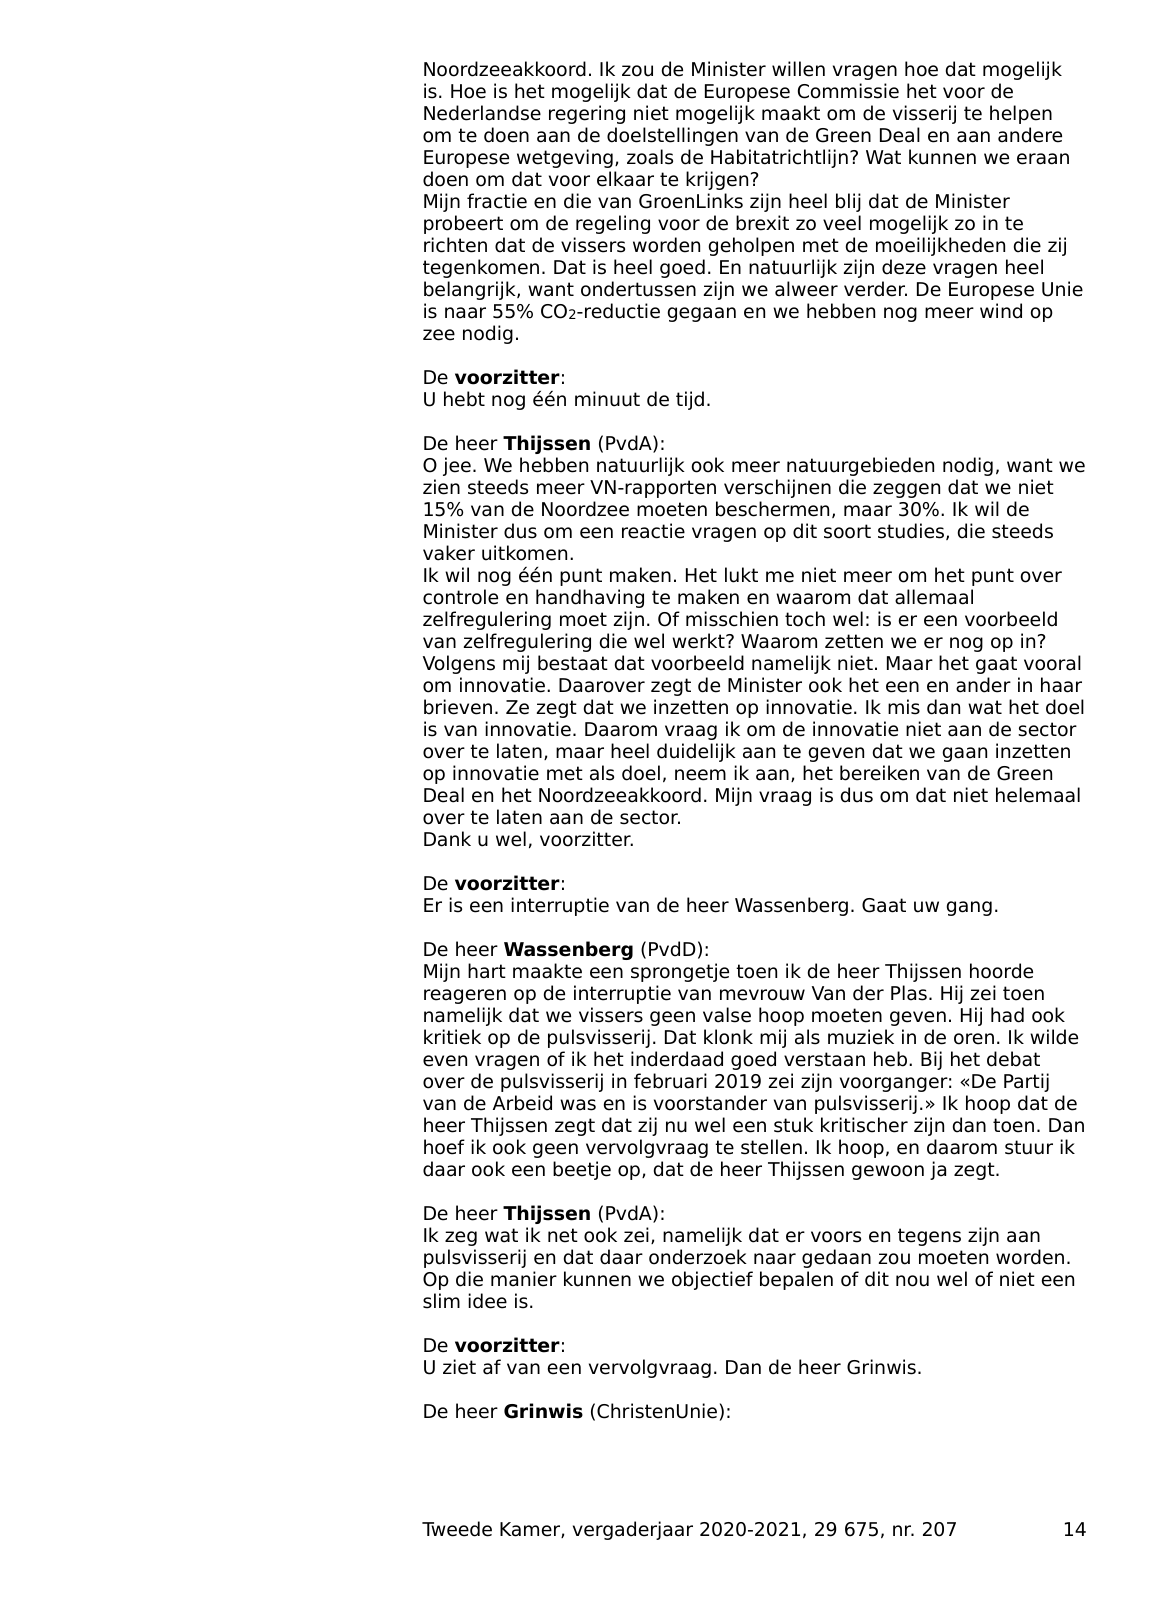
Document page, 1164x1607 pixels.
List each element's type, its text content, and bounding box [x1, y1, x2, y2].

text Ik zeg wat ik net ook zei, namelijk dat er voors en tegens zijn aan pulsvisserij en dat daar onderzoek naar gedaan zou moeten worden. Op die manier kunnen we objectief bepalen of dit nou wel of niet een slim idee is. [422, 1225, 1087, 1313]
text De voorzitter: [422, 367, 1087, 389]
text De voorzitter: [422, 873, 1087, 895]
text O jee. We hebben natuurlijk ook meer natuurgebieden nodig, want we zien steeds meer VN-rapporten verschijnen die zeggen dat we niet 15% van de Noordzee moeten beschermen, maar 30%. Ik wil de Minister dus om een reactie vragen op dit soort studies, die steeds vaker uitkomen. [422, 455, 1087, 565]
text Dank u wel, voorzitter. [422, 829, 1087, 851]
text Mijn fractie en die van GroenLinks zijn heel blij dat de Minister probeert om de regeling voor de brexit zo veel mogelijk zo in te richten dat de vissers worden geholpen met de moeilijkheden die zij tegenkomen. Dat is heel goed. En natuurlijk zijn deze vragen heel belangrijk, want ondertussen zijn we alweer verder. De Europese Unie is naar 55% CO2-reductie gegaan en we hebben nog meer wind op zee nodig. [422, 191, 1087, 345]
text U ziet af van een vervolgvraag. Dan de heer Grinwis. [422, 1357, 1087, 1379]
text Er is een interruptie van de heer Wassenberg. Gaat uw gang. [422, 895, 1087, 917]
text De heer Thijssen (PvdA): [422, 1203, 1087, 1225]
text De heer Wassenberg (PvdD): [422, 939, 1087, 961]
text U hebt nog één minuut de tijd. [422, 389, 1087, 411]
text Noordzeeakkoord. Ik zou de Minister willen vragen hoe dat mogelijk is. Hoe is het mogelijk dat de Europese Commissie het voor de Nederlandse regering niet mogelijk maakt om de visserij te helpen om te doen aan de doelstellingen van de Green Deal en aan andere Europese wetgeving, zoals de Habitatrichtlijn? Wat kunnen we eraan doen om dat voor elkaar te krijgen? [422, 59, 1087, 191]
text Mijn hart maakte een sprongetje toen ik de heer Thijssen hoorde reageren op de interruptie van mevrouw Van der Plas. Hij zei toen namelijk dat we vissers geen valse hoop moeten geven. Hij had ook kritiek op de pulsvisserij. Dat klonk mij als muziek in de oren. Ik wilde even vragen of ik het inderdaad goed verstaan heb. Bij het debat over de pulsvisserij in februari 2019 zei zijn voorganger: «De Partij van de Arbeid was en is voorstander van pulsvisserij.» Ik hoop dat de heer Thijssen zegt dat zij nu wel een stuk kritischer zijn dan toen. Dan hoef ik ook geen vervolgvraag te stellen. Ik hoop, en daarom stuur ik daar ook een beetje op, dat de heer Thijssen gewoon ja zegt. [422, 961, 1087, 1181]
text De heer Grinwis (ChristenUnie): [422, 1401, 1087, 1423]
text Ik wil nog één punt maken. Het lukt me niet meer om het punt over controle en handhaving te maken en waarom dat allemaal zelfregulering moet zijn. Of misschien toch wel: is er een voorbeeld van zelfregulering die wel werkt? Waarom zetten we er nog op in? Volgens mij bestaat dat voorbeeld namelijk niet. Maar het gaat vooral om innovatie. Daarover zegt de Minister ook het een en ander in haar brieven. Ze zegt dat we inzetten op innovatie. Ik mis dan wat het doel is van innovatie. Daarom vraag ik om de innovatie niet aan de sector over te laten, maar heel duidelijk aan te geven dat we gaan inzetten op innovatie met als doel, neem ik aan, het bereiken van de Green Deal en het Noordzeeakkoord. Mijn vraag is dus om dat niet helemaal over te laten aan de sector. [422, 565, 1087, 829]
text De heer Thijssen (PvdA): [422, 433, 1087, 455]
text De voorzitter: [422, 1335, 1087, 1357]
